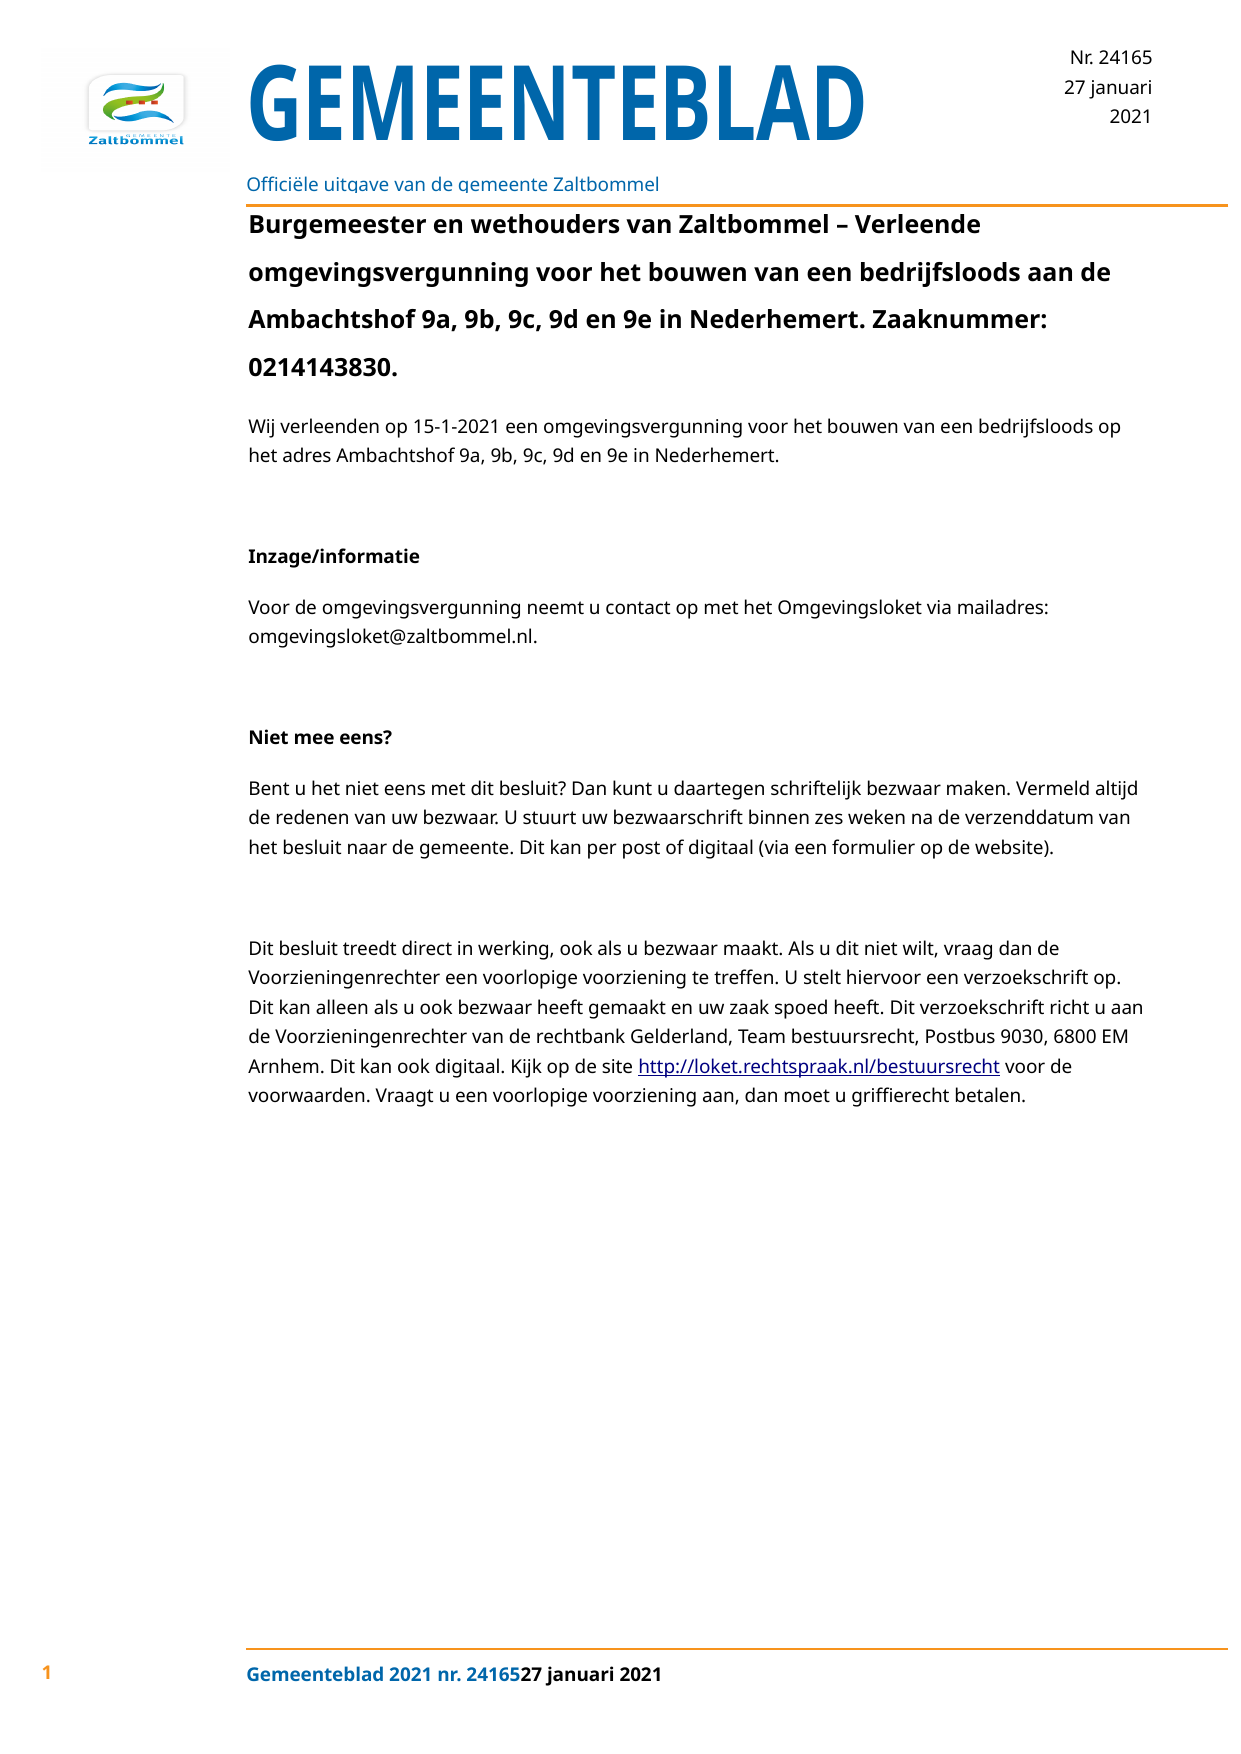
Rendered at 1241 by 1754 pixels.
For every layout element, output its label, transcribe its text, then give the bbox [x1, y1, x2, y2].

text Voor de omgevingsvergunning neemt u contact op met het Omgevingsloket via mailadres: omgevingsloket@zaltbommel.nl. [248, 594, 1152, 649]
text Wij verleenden op 15-1-2021 een omgevingsvergunning voor het bouwen van een bedrijfsloods op het adres Ambachtshof 9a, 9b, 9c, 9d en 9e in Nederhemert. [248, 413, 1152, 468]
text Niet mee eens? [248, 724, 1152, 750]
picture [41, 47, 231, 172]
text Bent u het niet eens met dit besluit? Dan kunt u daartegen schriftelijk bezwaar maken. Vermeld altijd de redenen van uw bezwaar. U stuurt uw bezwaarschrift binnen zes weken na de verzenddatum van het besluit naar de gemeente. Dit kan per post of digitaal (via een formulier op de website). [248, 775, 1152, 860]
text Inzage/informatie [248, 543, 1152, 569]
text Burgemeester en wethouders van Zaltbommel – Verleende omgevingsvergunning voor het bouwen van een bedrijfsloods aan de Ambachtshof 9a, 9b, 9c, 9d en 9e in Nederhemert. Zaaknummer: 0214143830. [248, 207, 1152, 384]
text Dit besluit treedt direct in werking, ook als u bezwaar maakt. Als u dit niet wilt, vraag dan de Voorzieningenrechter een voorlopige voorziening te treffen. U stelt hiervoor een verzoekschrift op. Dit kan alleen als u ook bezwaar heeft gemaakt en uw zaak spoed heeft. Dit verzoekschrift richt u aan de Voorzieningenrechter van de rechtbank Gelderland, Team bestuursrecht, Postbus 9030, 6800 EM Arnhem. Dit kan ook digitaal. Kijk op de site http://loket.rechtspraak.nl/bestuursrecht voor de voorwaarden. Vraagt u een voorlopige voorziening aan, dan moet u griffierecht betalen. [248, 935, 1152, 1108]
